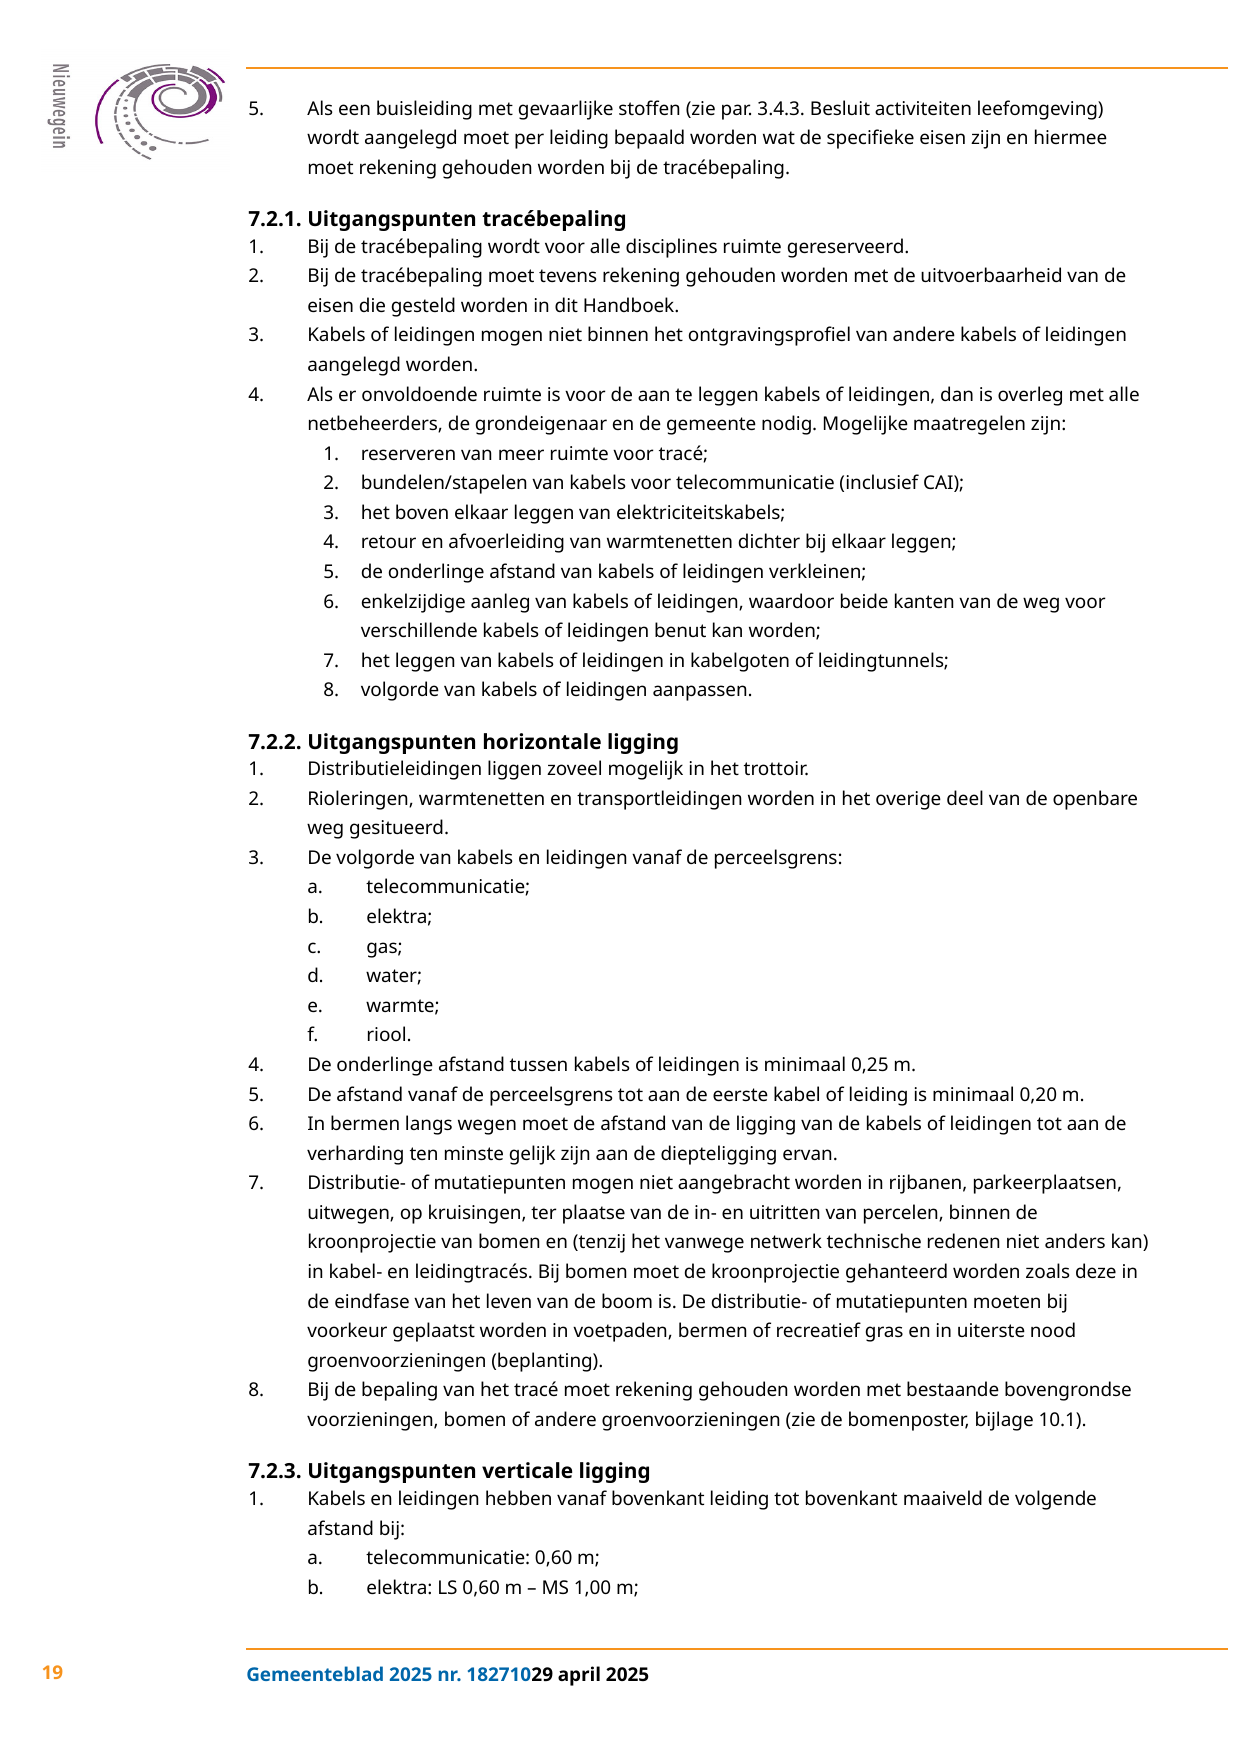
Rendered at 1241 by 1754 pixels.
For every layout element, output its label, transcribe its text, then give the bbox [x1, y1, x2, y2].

list gas; [307, 933, 1152, 959]
picture [41, 47, 231, 172]
list De volgorde van kabels en leidingen vanaf de perceelsgrens: [248, 844, 1152, 870]
list In bermen langs wegen moet de afstand van de ligging van de kabels of leidingen tot aan de verharding ten minste gelijk zijn aan de diepteligging ervan. [248, 1110, 1152, 1166]
list Distributieleidingen liggen zoveel mogelijk in het trottoir. [248, 755, 1152, 781]
list enkelzijdige aanleg van kabels of leidingen, waardoor beide kanten van de weg voor verschillende kabels of leidingen benut kan worden; [323, 588, 1152, 643]
list Bij de bepaling van het tracé moet rekening gehouden worden met bestaande bovengrondse voorzieningen, bomen of andere groenvoorzieningen (zie de bomenposter, bijlage 10.1). [248, 1377, 1152, 1432]
list Rioleringen, warmtenetten en transportleidingen worden in het overige deel van de openbare weg gesitueerd. [248, 785, 1152, 840]
list retour en afvoerleiding van warmtenetten dichter bij elkaar leggen; [323, 529, 1152, 554]
list volgorde van kabels of leidingen aanpassen. [323, 677, 1152, 702]
list water; [307, 962, 1152, 988]
list bundelen/stapelen van kabels voor telecommunicatie (inclusief CAI); [323, 469, 1152, 495]
list warmte; [307, 992, 1152, 1018]
list het leggen van kabels of leidingen in kabelgoten of leidingtunnels; [323, 647, 1152, 673]
list telecommunicatie: 0,60 m; [307, 1544, 1152, 1570]
list het boven elkaar leggen van elektriciteitskabels; [323, 499, 1152, 525]
list Distributie- of mutatiepunten mogen niet aangebracht worden in rijbanen, parkeerplaatsen, uitwegen, op kruisingen, ter plaatse van de in- en uitritten van percelen, binnen de kroonprojectie van bomen en (tenzij het vanwege netwerk technische redenen niet anders kan) in kabel- en leidingtracés. Bij bomen moet de kroonprojectie gehanteerd worden zoals deze in de eindfase van het leven van de boom is. De distributie- of mutatiepunten moeten bij voorkeur geplaatst worden in voetpaden, bermen of recreatief gras en in uiterste nood groenvoorzieningen (beplanting). [248, 1169, 1152, 1373]
text 7.2.3. Uitgangspunten verticale ligging [248, 1457, 1152, 1485]
list Kabels en leidingen hebben vanaf bovenkant leiding tot bovenkant maaiveld de volgende afstand bij: [248, 1485, 1152, 1540]
list reserveren van meer ruimte voor tracé; [323, 440, 1152, 466]
list riool. [307, 1022, 1152, 1047]
list Bij de tracébepaling moet tevens rekening gehouden worden met de uitvoerbaarheid van de eisen die gesteld worden in dit Handboek. [248, 262, 1152, 318]
list Bij de tracébepaling wordt voor alle disciplines ruimte gereserveerd. [248, 233, 1152, 258]
list elektra; [307, 903, 1152, 929]
list de onderlinge afstand van kabels of leidingen verkleinen; [323, 558, 1152, 584]
list De afstand vanaf de perceelsgrens tot aan de eerste kabel of leiding is minimaal 0,20 m. [248, 1081, 1152, 1107]
list Kabels of leidingen mogen niet binnen het ontgravingsprofiel van andere kabels of leidingen aangelegd worden. [248, 322, 1152, 377]
list Als er onvoldoende ruimte is voor de aan te leggen kabels of leidingen, dan is overleg met alle netbeheerders, de grondeigenaar en de gemeente nodig. Mogelijke maatregelen zijn: [248, 381, 1152, 436]
text 7.2.2. Uitgangspunten horizontale ligging [248, 727, 1152, 755]
list elektra: LS 0,60 m – MS 1,00 m; [307, 1574, 1152, 1599]
list telecommunicatie; [307, 874, 1152, 899]
list Als een buisleiding met gevaarlijke stoffen (zie par. 3.4.3. Besluit activiteiten leefomgeving) wordt aangelegd moet per leiding bepaald worden wat de specifieke eisen zijn en hiermee moet rekening gehouden worden bij de tracébepaling. [248, 95, 1152, 180]
list De onderlinge afstand tussen kabels of leidingen is minimaal 0,25 m. [248, 1051, 1152, 1077]
text 7.2.1. Uitgangspunten tracébepaling [248, 204, 1152, 233]
